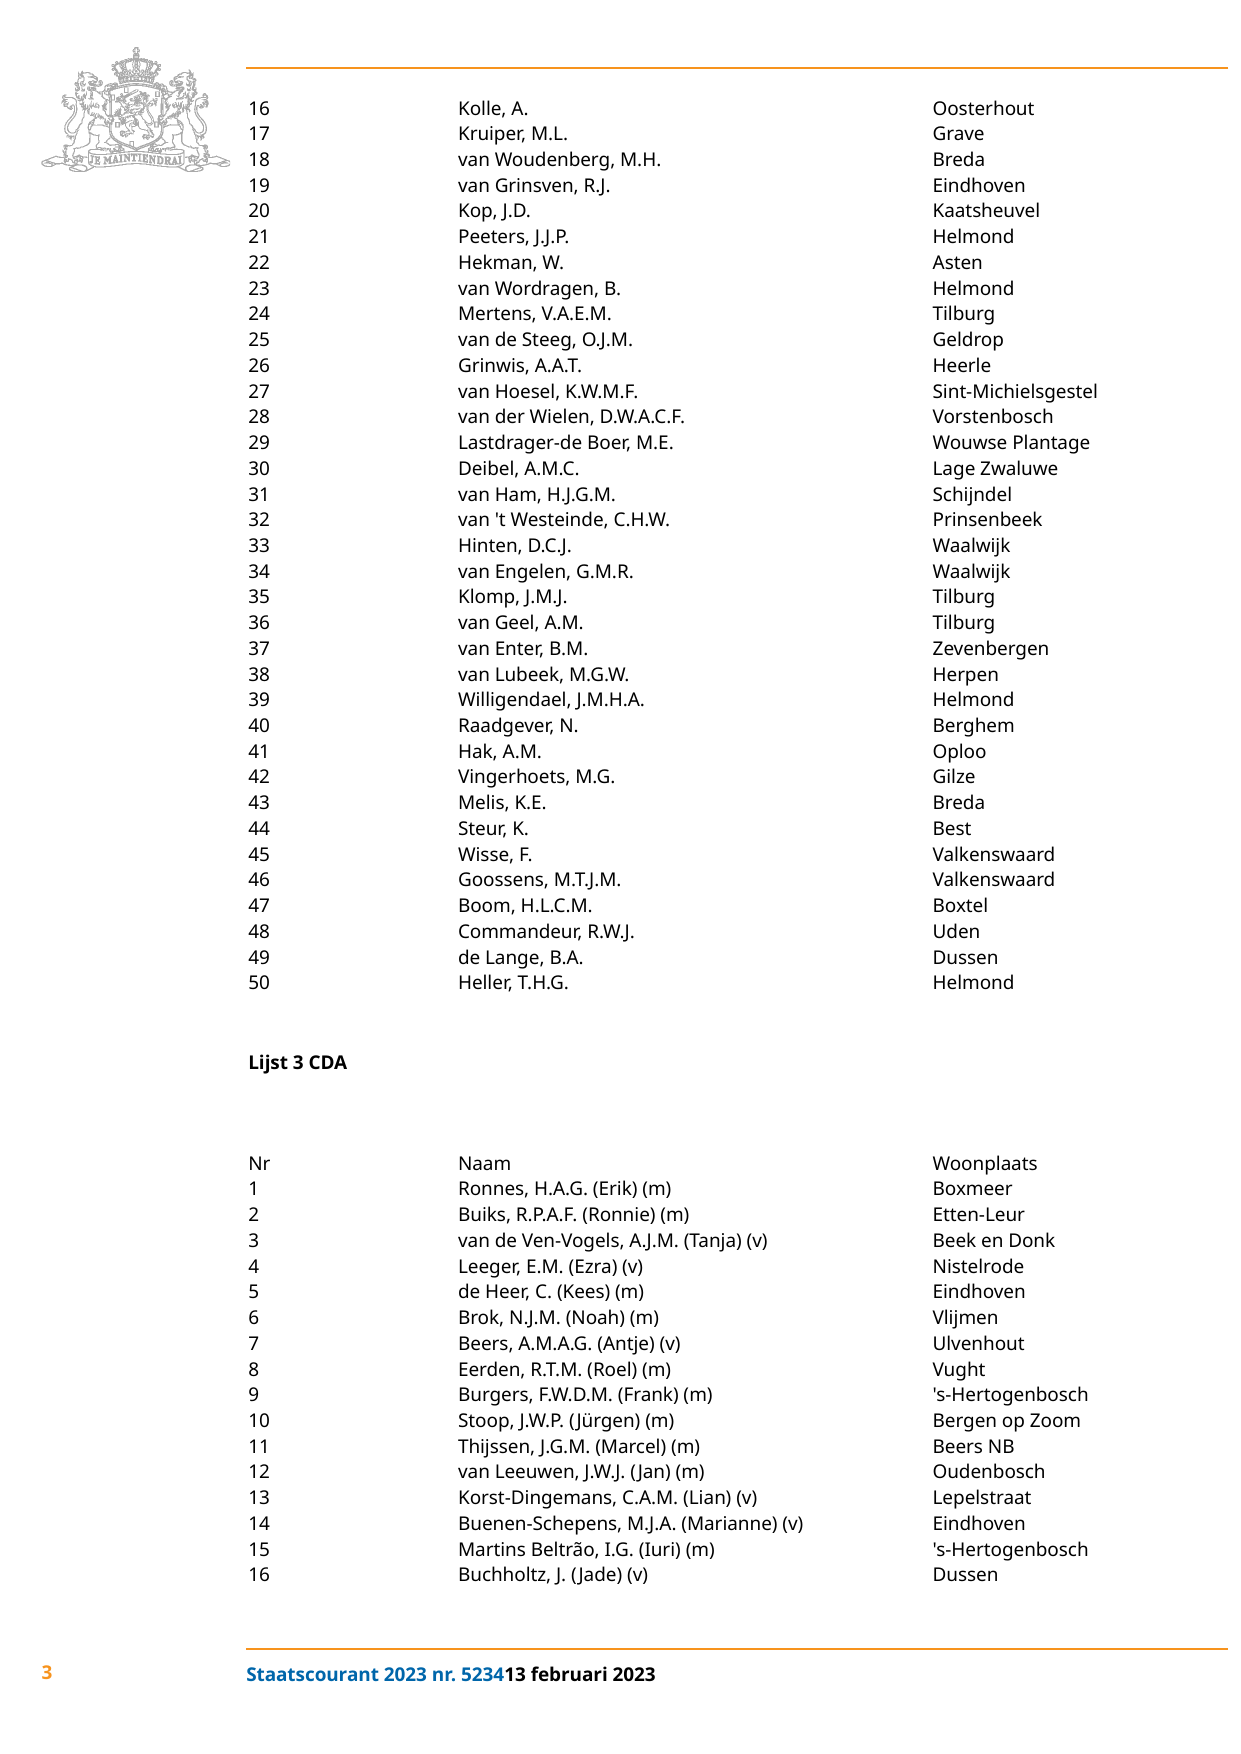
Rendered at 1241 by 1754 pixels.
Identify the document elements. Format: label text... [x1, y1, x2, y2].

table_cell van de Ven-Vogels, A.J.M. (Tanja) (v) [458, 1227, 932, 1253]
table_cell 12 [248, 1459, 458, 1484]
table_cell van Engelen, G.M.R. [458, 558, 932, 584]
table_cell Beek en Donk [933, 1227, 1152, 1253]
table_cell Lage Zwaluwe [933, 455, 1152, 481]
table_cell 18 [248, 146, 458, 172]
table_cell 1 [248, 1176, 458, 1201]
table_cell Dussen [933, 944, 1152, 969]
table_cell Kaatsheuvel [933, 198, 1152, 223]
table_cell Geldrop [933, 326, 1152, 352]
table_cell van Woudenberg, M.H. [458, 146, 932, 172]
table_cell Raadgever, N. [458, 712, 932, 738]
table_header Naam [458, 1150, 932, 1176]
table_cell 's-Hertogenbosch [933, 1381, 1152, 1407]
table_cell Vingerhoets, M.G. [458, 764, 932, 789]
table_cell 41 [248, 738, 458, 764]
table_cell 8 [248, 1356, 458, 1381]
table_cell 50 [248, 970, 458, 995]
table_cell Heerle [933, 352, 1152, 378]
table_cell Beers NB [933, 1433, 1152, 1459]
table_cell Buchholtz, J. (Jade) (v) [458, 1562, 932, 1587]
table_cell 11 [248, 1433, 458, 1459]
table_cell Breda [933, 146, 1152, 172]
table_cell Hak, A.M. [458, 738, 932, 764]
table_cell 48 [248, 918, 458, 944]
table_cell 6 [248, 1304, 458, 1330]
table_cell Breda [933, 790, 1152, 815]
table_cell 36 [248, 609, 458, 635]
table_cell Vught [933, 1356, 1152, 1381]
table_cell 43 [248, 790, 458, 815]
picture [41, 47, 231, 172]
table_cell Herpen [933, 661, 1152, 687]
table_cell 22 [248, 249, 458, 275]
table_cell 24 [248, 301, 458, 326]
table_cell Ronnes, H.A.G. (Erik) (m) [458, 1176, 932, 1201]
table_cell Goossens, M.T.J.M. [458, 867, 932, 892]
table_cell Stoop, J.W.P. (Jürgen) (m) [458, 1407, 932, 1433]
table_cell Peeters, J.J.P. [458, 224, 932, 249]
table_cell 's-Hertogenbosch [933, 1536, 1152, 1562]
table_cell Sint-Michielsgestel [933, 378, 1152, 403]
table_cell Helmond [933, 970, 1152, 995]
table_cell Wouwse Plantage [933, 429, 1152, 455]
table_cell 5 [248, 1279, 458, 1304]
table_cell Commandeur, R.W.J. [458, 918, 932, 944]
table_cell van Geel, A.M. [458, 609, 932, 635]
table_cell 26 [248, 352, 458, 378]
table_cell de Lange, B.A. [458, 944, 932, 969]
table_cell 20 [248, 198, 458, 223]
table_cell Burgers, F.W.D.M. (Frank) (m) [458, 1381, 932, 1407]
table_cell Martins Beltrão, I.G. (Iuri) (m) [458, 1536, 932, 1562]
table_cell Berghem [933, 712, 1152, 738]
table_cell Lastdrager-de Boer, M.E. [458, 429, 932, 455]
table_cell van Leeuwen, J.W.J. (Jan) (m) [458, 1459, 932, 1484]
table_cell 45 [248, 841, 458, 867]
table_cell 25 [248, 326, 458, 352]
table_cell Oploo [933, 738, 1152, 764]
table_cell Tilburg [933, 584, 1152, 609]
table_cell 40 [248, 712, 458, 738]
table_cell Best [933, 815, 1152, 841]
table_cell Wisse, F. [458, 841, 932, 867]
table_cell 19 [248, 172, 458, 198]
table_header Nr [248, 1150, 458, 1176]
table_cell 3 [248, 1227, 458, 1253]
table_cell Kruiper, M.L. [458, 121, 932, 146]
table_cell van Wordragen, B. [458, 275, 932, 301]
table_cell Valkenswaard [933, 867, 1152, 892]
table_cell Schijndel [933, 481, 1152, 506]
table_cell Gilze [933, 764, 1152, 789]
table_cell 47 [248, 893, 458, 918]
table_cell Steur, K. [458, 815, 932, 841]
table_cell Kop, J.D. [458, 198, 932, 223]
table_cell van der Wielen, D.W.A.C.F. [458, 404, 932, 429]
table_cell Hekman, W. [458, 249, 932, 275]
table_cell Deibel, A.M.C. [458, 455, 932, 481]
table_cell 17 [248, 121, 458, 146]
table_cell Ulvenhout [933, 1330, 1152, 1356]
table_cell Eindhoven [933, 172, 1152, 198]
table_cell Mertens, V.A.E.M. [458, 301, 932, 326]
table_cell 42 [248, 764, 458, 789]
table_cell Oosterhout [933, 95, 1152, 121]
table_cell 23 [248, 275, 458, 301]
table_cell 46 [248, 867, 458, 892]
table_cell 39 [248, 687, 458, 712]
table_cell Waalwijk [933, 558, 1152, 584]
table_cell Nistelrode [933, 1253, 1152, 1278]
table_cell Zevenbergen [933, 635, 1152, 661]
table_cell Eerden, R.T.M. (Roel) (m) [458, 1356, 932, 1381]
table_cell Vlijmen [933, 1304, 1152, 1330]
table_cell Beers, A.M.A.G. (Antje) (v) [458, 1330, 932, 1356]
table_cell 14 [248, 1510, 458, 1536]
table_cell Buenen-Schepens, M.J.A. (Marianne) (v) [458, 1510, 932, 1536]
table_cell Melis, K.E. [458, 790, 932, 815]
table_cell Vorstenbosch [933, 404, 1152, 429]
table_cell van 't Westeinde, C.H.W. [458, 506, 932, 532]
table_cell de Heer, C. (Kees) (m) [458, 1279, 932, 1304]
table_cell Korst-Dingemans, C.A.M. (Lian) (v) [458, 1484, 932, 1510]
table_cell Klomp, J.M.J. [458, 584, 932, 609]
table_cell 29 [248, 429, 458, 455]
table_cell 30 [248, 455, 458, 481]
table_cell Helmond [933, 275, 1152, 301]
table_cell Grave [933, 121, 1152, 146]
table_cell Helmond [933, 687, 1152, 712]
table_cell Eindhoven [933, 1510, 1152, 1536]
table_cell Asten [933, 249, 1152, 275]
table_cell Oudenbosch [933, 1459, 1152, 1484]
table_cell 49 [248, 944, 458, 969]
table_header Woonplaats [933, 1150, 1152, 1176]
table_cell van Grinsven, R.J. [458, 172, 932, 198]
table_cell Helmond [933, 224, 1152, 249]
table_cell Hinten, D.C.J. [458, 532, 932, 558]
table_cell Grinwis, A.A.T. [458, 352, 932, 378]
table_cell 35 [248, 584, 458, 609]
table_cell van Ham, H.J.G.M. [458, 481, 932, 506]
table_cell Tilburg [933, 301, 1152, 326]
table_cell 15 [248, 1536, 458, 1562]
table_cell van Hoesel, K.W.M.F. [458, 378, 932, 403]
table_cell 31 [248, 481, 458, 506]
table_cell Prinsenbeek [933, 506, 1152, 532]
table_cell Leeger, E.M. (Ezra) (v) [458, 1253, 932, 1278]
table_cell Boxtel [933, 893, 1152, 918]
table_cell Tilburg [933, 609, 1152, 635]
table_cell 4 [248, 1253, 458, 1278]
table_cell 16 [248, 95, 458, 121]
table_cell 16 [248, 1562, 458, 1587]
table_cell Lepelstraat [933, 1484, 1152, 1510]
table_cell 37 [248, 635, 458, 661]
table_cell 44 [248, 815, 458, 841]
table_cell 34 [248, 558, 458, 584]
table_cell Boom, H.L.C.M. [458, 893, 932, 918]
table_cell 10 [248, 1407, 458, 1433]
table_cell 13 [248, 1484, 458, 1510]
table_cell Uden [933, 918, 1152, 944]
table_cell Brok, N.J.M. (Noah) (m) [458, 1304, 932, 1330]
table_cell Dussen [933, 1562, 1152, 1587]
table_cell 38 [248, 661, 458, 687]
table_cell Boxmeer [933, 1176, 1152, 1201]
table_cell Willigendael, J.M.H.A. [458, 687, 932, 712]
table_cell Heller, T.H.G. [458, 970, 932, 995]
table_cell Buiks, R.P.A.F. (Ronnie) (m) [458, 1201, 932, 1227]
table_cell 33 [248, 532, 458, 558]
table_cell Eindhoven [933, 1279, 1152, 1304]
text Lijst 3 CDA [248, 1049, 1152, 1075]
table_cell van de Steeg, O.J.M. [458, 326, 932, 352]
table_cell van Lubeek, M.G.W. [458, 661, 932, 687]
table_cell 32 [248, 506, 458, 532]
table_cell Waalwijk [933, 532, 1152, 558]
table_cell 28 [248, 404, 458, 429]
table_cell Etten-Leur [933, 1201, 1152, 1227]
table_cell 21 [248, 224, 458, 249]
table_cell 2 [248, 1201, 458, 1227]
table_cell Bergen op Zoom [933, 1407, 1152, 1433]
table_cell Thijssen, J.G.M. (Marcel) (m) [458, 1433, 932, 1459]
table_cell Kolle, A. [458, 95, 932, 121]
table_cell van Enter, B.M. [458, 635, 932, 661]
table_cell Valkenswaard [933, 841, 1152, 867]
table_cell 27 [248, 378, 458, 403]
table_cell 9 [248, 1381, 458, 1407]
table_cell 7 [248, 1330, 458, 1356]
